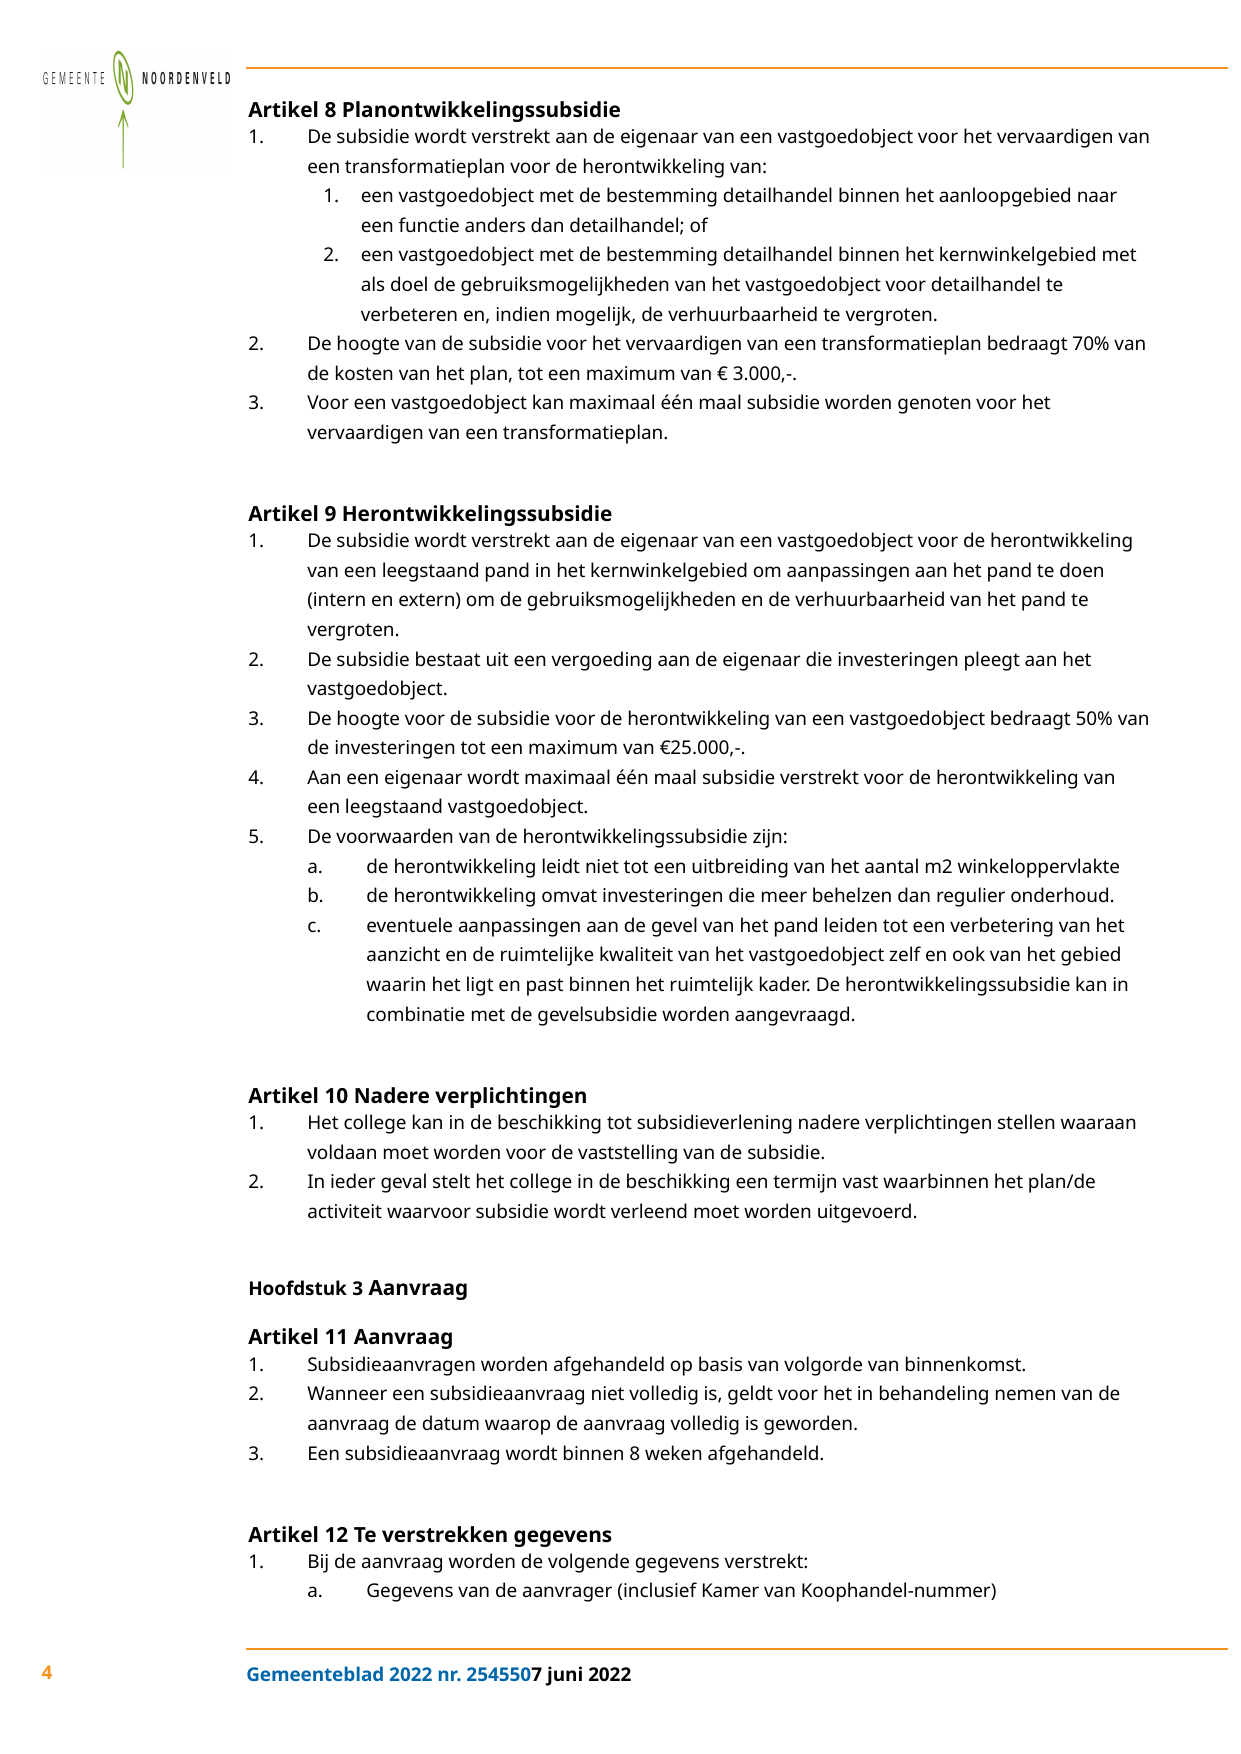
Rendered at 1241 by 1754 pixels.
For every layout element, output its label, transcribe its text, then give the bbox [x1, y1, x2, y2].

list de herontwikkeling omvat investeringen die meer behelzen dan regulier onderhoud. [307, 882, 1152, 908]
list een vastgoedobject met de bestemming detailhandel binnen het kernwinkelgebied met als doel de gebruiksmogelijkheden van het vastgoedobject voor detailhandel te verbeteren en, indien mogelijk, de verhuurbaarheid te vergroten. [323, 242, 1152, 326]
list De subsidie wordt verstrekt aan de eigenaar van een vastgoedobject voor het vervaardigen van een transformatieplan voor de herontwikkeling van: [248, 123, 1152, 178]
list Voor een vastgoedobject kan maximaal één maal subsidie worden genoten voor het vervaardigen van een transformatieplan. [248, 389, 1152, 445]
text Hoofdstuk 3 Aanvraag [248, 1273, 1152, 1302]
list eventuele aanpassingen aan de gevel van het pand leiden tot een verbetering van het aanzicht en de ruimtelijke kwaliteit van het vastgoedobject zelf en ook van het gebied waarin het ligt en past binnen het ruimtelijk kader. De herontwikkelingssubsidie kan in combinatie met de gevelsubsidie worden aangevraagd. [307, 912, 1152, 1027]
list Een subsidieaanvraag wordt binnen 8 weken afgehandeld. [248, 1440, 1152, 1465]
text Artikel 11 Aanvraag [248, 1322, 1152, 1351]
list Bij de aanvraag worden de volgende gegevens verstrekt: [248, 1548, 1152, 1574]
list De subsidie bestaat uit een vergoeding aan de eigenaar die investeringen pleegt aan het vastgoedobject. [248, 646, 1152, 701]
list De voorwaarden van de herontwikkelingssubsidie zijn: [248, 823, 1152, 849]
list Wanneer een subsidieaanvraag niet volledig is, geldt voor het in behandeling nemen van de aanvraag de datum waarop de aanvraag volledig is geworden. [248, 1381, 1152, 1436]
text Artikel 12 Te verstrekken gegevens [248, 1520, 1152, 1548]
text Artikel 9 Herontwikkelingssubsidie [248, 499, 1152, 527]
list In ieder geval stelt het college in de beschikking een termijn vast waarbinnen het plan/de activiteit waarvoor subsidie wordt verleend moet worden uitgevoerd. [248, 1168, 1152, 1224]
list De hoogte voor de subsidie voor de herontwikkeling van een vastgoedobject bedraagt 50% van de investeringen tot een maximum van €25.000,-. [248, 705, 1152, 760]
list De subsidie wordt verstrekt aan de eigenaar van een vastgoedobject voor de herontwikkeling van een leegstaand pand in het kernwinkelgebied om aanpassingen aan het pand te doen (intern en extern) om de gebruiksmogelijkheden en de verhuurbaarheid van het pand te vergroten. [248, 527, 1152, 642]
list de herontwikkeling leidt niet tot een uitbreiding van het aantal m2 winkeloppervlakte [307, 853, 1152, 879]
list Aan een eigenaar wordt maximaal één maal subsidie verstrekt voor de herontwikkeling van een leegstaand vastgoedobject. [248, 764, 1152, 819]
list Subsidieaanvragen worden afgehandeld op basis van volgorde van binnenkomst. [248, 1351, 1152, 1377]
list Het college kan in de beschikking tot subsidieverlening nadere verplichtingen stellen waaraan voldaan moet worden voor de vaststelling van de subsidie. [248, 1109, 1152, 1164]
picture [41, 47, 231, 172]
text Artikel 8 Planontwikkelingssubsidie [248, 95, 1152, 123]
list Gegevens van de aanvrager (inclusief Kamer van Koophandel-nummer) [307, 1578, 1152, 1603]
text Artikel 10 Nadere verplichtingen [248, 1081, 1152, 1109]
list De hoogte van de subsidie voor het vervaardigen van een transformatieplan bedraagt 70% van de kosten van het plan, tot een maximum van € 3.000,-. [248, 330, 1152, 386]
list een vastgoedobject met de bestemming detailhandel binnen het aanloopgebied naar een functie anders dan detailhandel; of [323, 182, 1152, 238]
